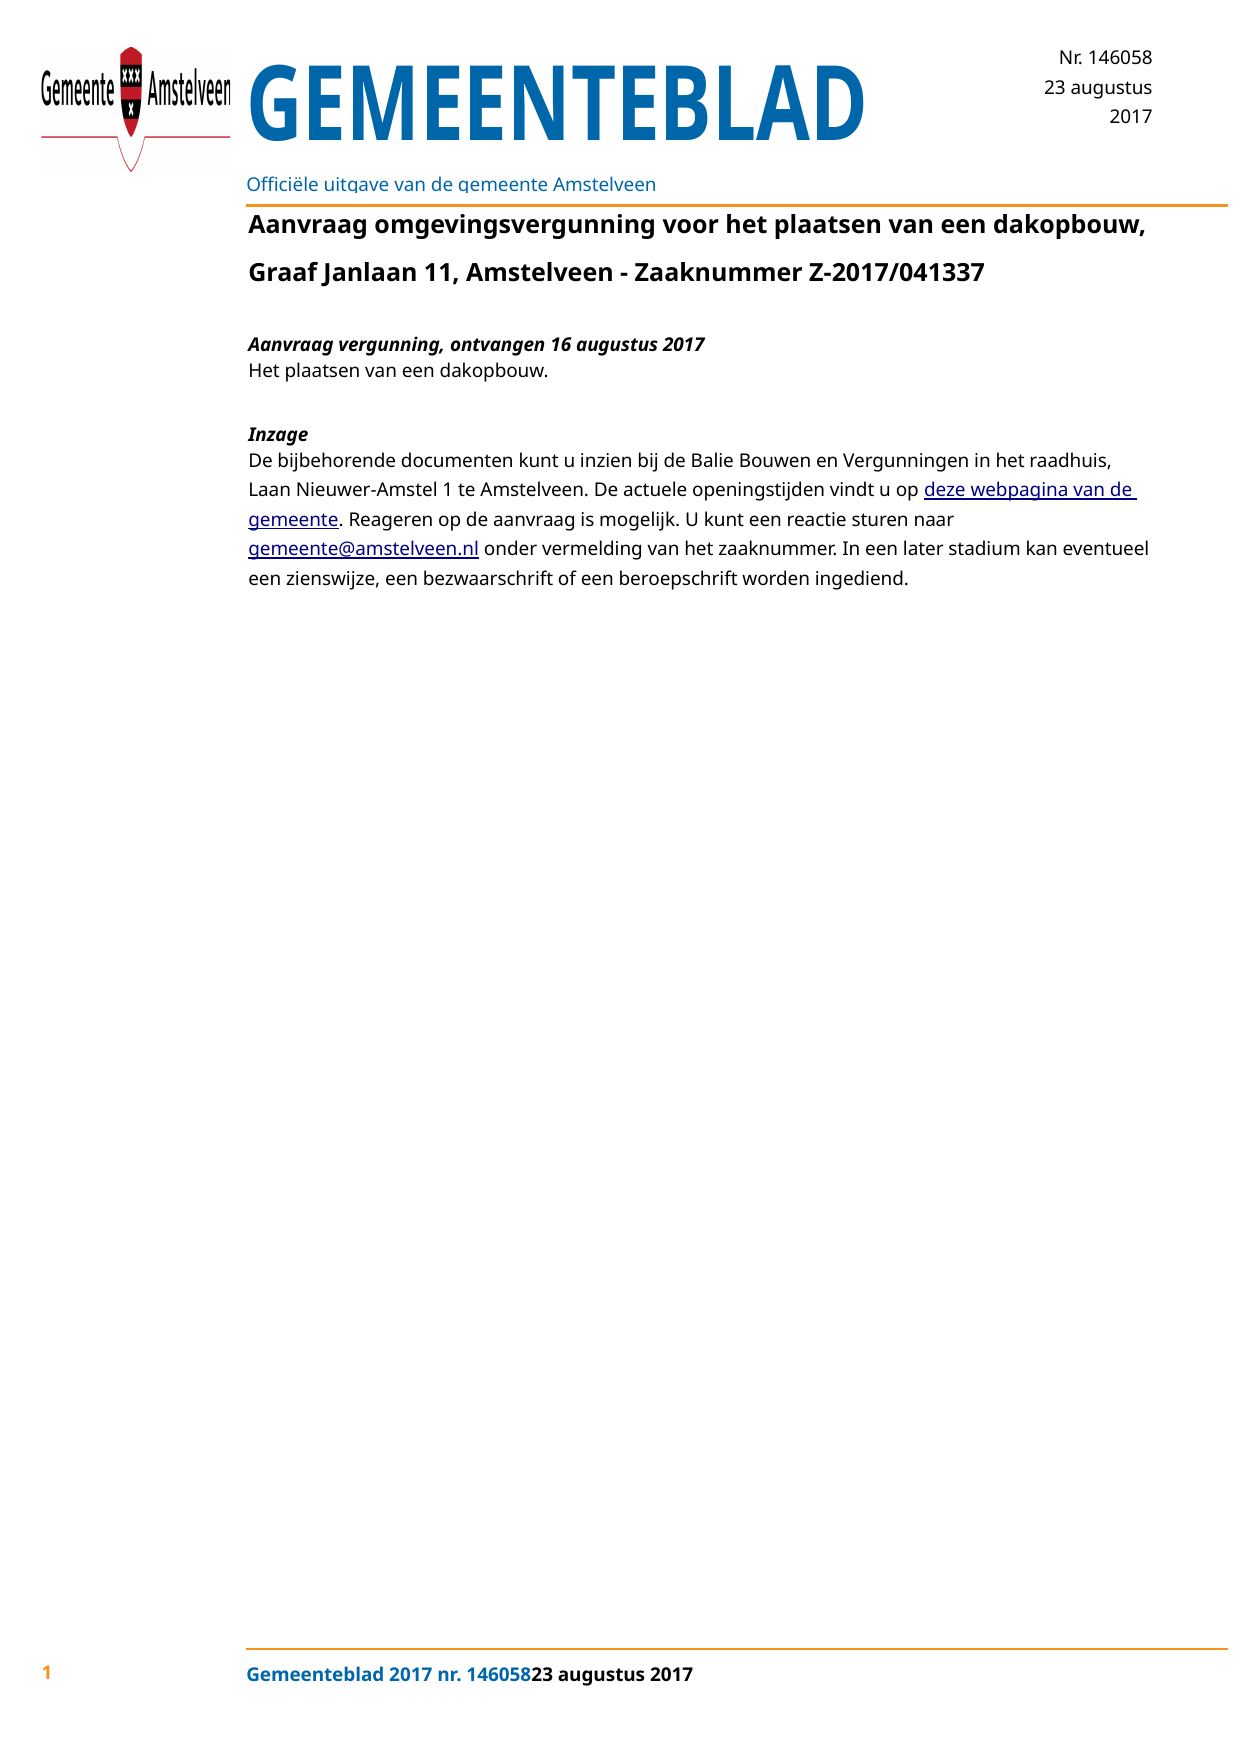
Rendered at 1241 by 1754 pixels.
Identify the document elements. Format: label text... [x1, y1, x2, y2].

text Het plaatsen van een dakopbouw. [248, 357, 1152, 383]
text Aanvraag omgevingsvergunning voor het plaatsen van een dakopbouw, Graaf Janlaan 11, Amstelveen - Zaaknummer Z-2017/041337 [248, 207, 1152, 288]
picture [41, 47, 231, 172]
text De bijbehorende documenten kunt u inzien bij de Balie Bouwen en Vergunningen in het raadhuis, Laan Nieuwer-Amstel 1 te Amstelveen. De actuele openingstijden vindt u op deze webpagina van de gemeente. Reageren op de aanvraag is mogelijk. U kunt een reactie sturen naar gemeente@amstelveen.nl onder vermelding van het zaaknummer. In een later stadium kan eventueel een zienswijze, een bezwaarschrift of een beroepschrift worden ingediend. [248, 447, 1152, 591]
text Aanvraag vergunning, ontvangen 16 augustus 2017 [248, 331, 1152, 357]
text Inzage [248, 421, 1152, 447]
